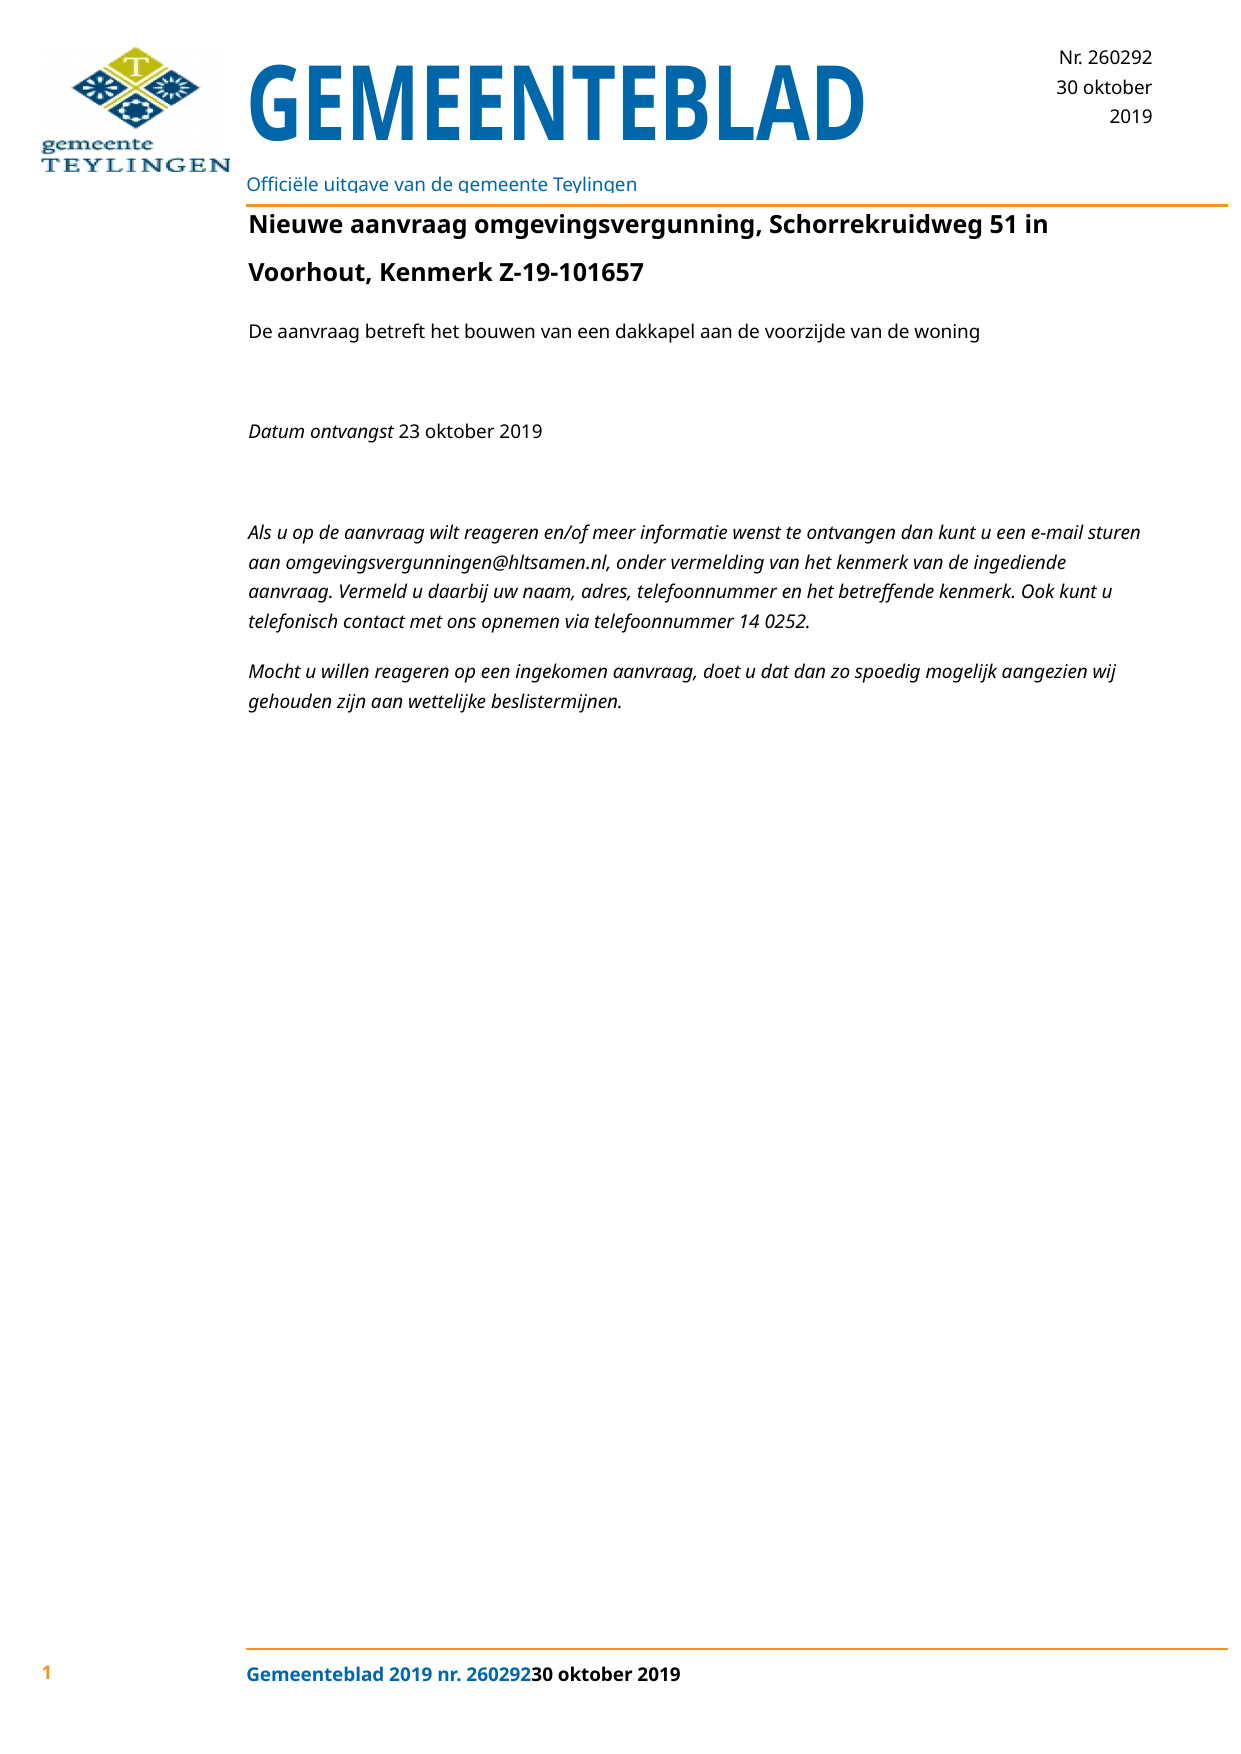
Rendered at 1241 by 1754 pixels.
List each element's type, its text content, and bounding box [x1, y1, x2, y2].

text Nieuwe aanvraag omgevingsvergunning, Schorrekruidweg 51 in Voorhout, Kenmerk Z-19-101657 [248, 207, 1152, 288]
text Mocht u willen reageren op een ingekomen aanvraag, doet u dat dan zo spoedig mogelijk aangezien wij gehouden zijn aan wettelijke beslistermijnen. [248, 659, 1152, 714]
text Datum ontvangst 23 oktober 2019 [248, 419, 1152, 444]
picture [41, 47, 231, 172]
text Als u op de aanvraag wilt reageren en/of meer informatie wenst te ontvangen dan kunt u een e-mail sturen aan omgevingsvergunningen@hltsamen.nl, onder vermelding van het kenmerk van de ingediende aanvraag. Vermeld u daarbij uw naam, adres, telefoonnummer en het betreffende kenmerk. Ook kunt u telefonisch contact met ons opnemen via telefoonnummer 14 0252. [248, 519, 1152, 634]
text De aanvraag betreft het bouwen van een dakkapel aan de voorzijde van de woning [248, 318, 1152, 344]
